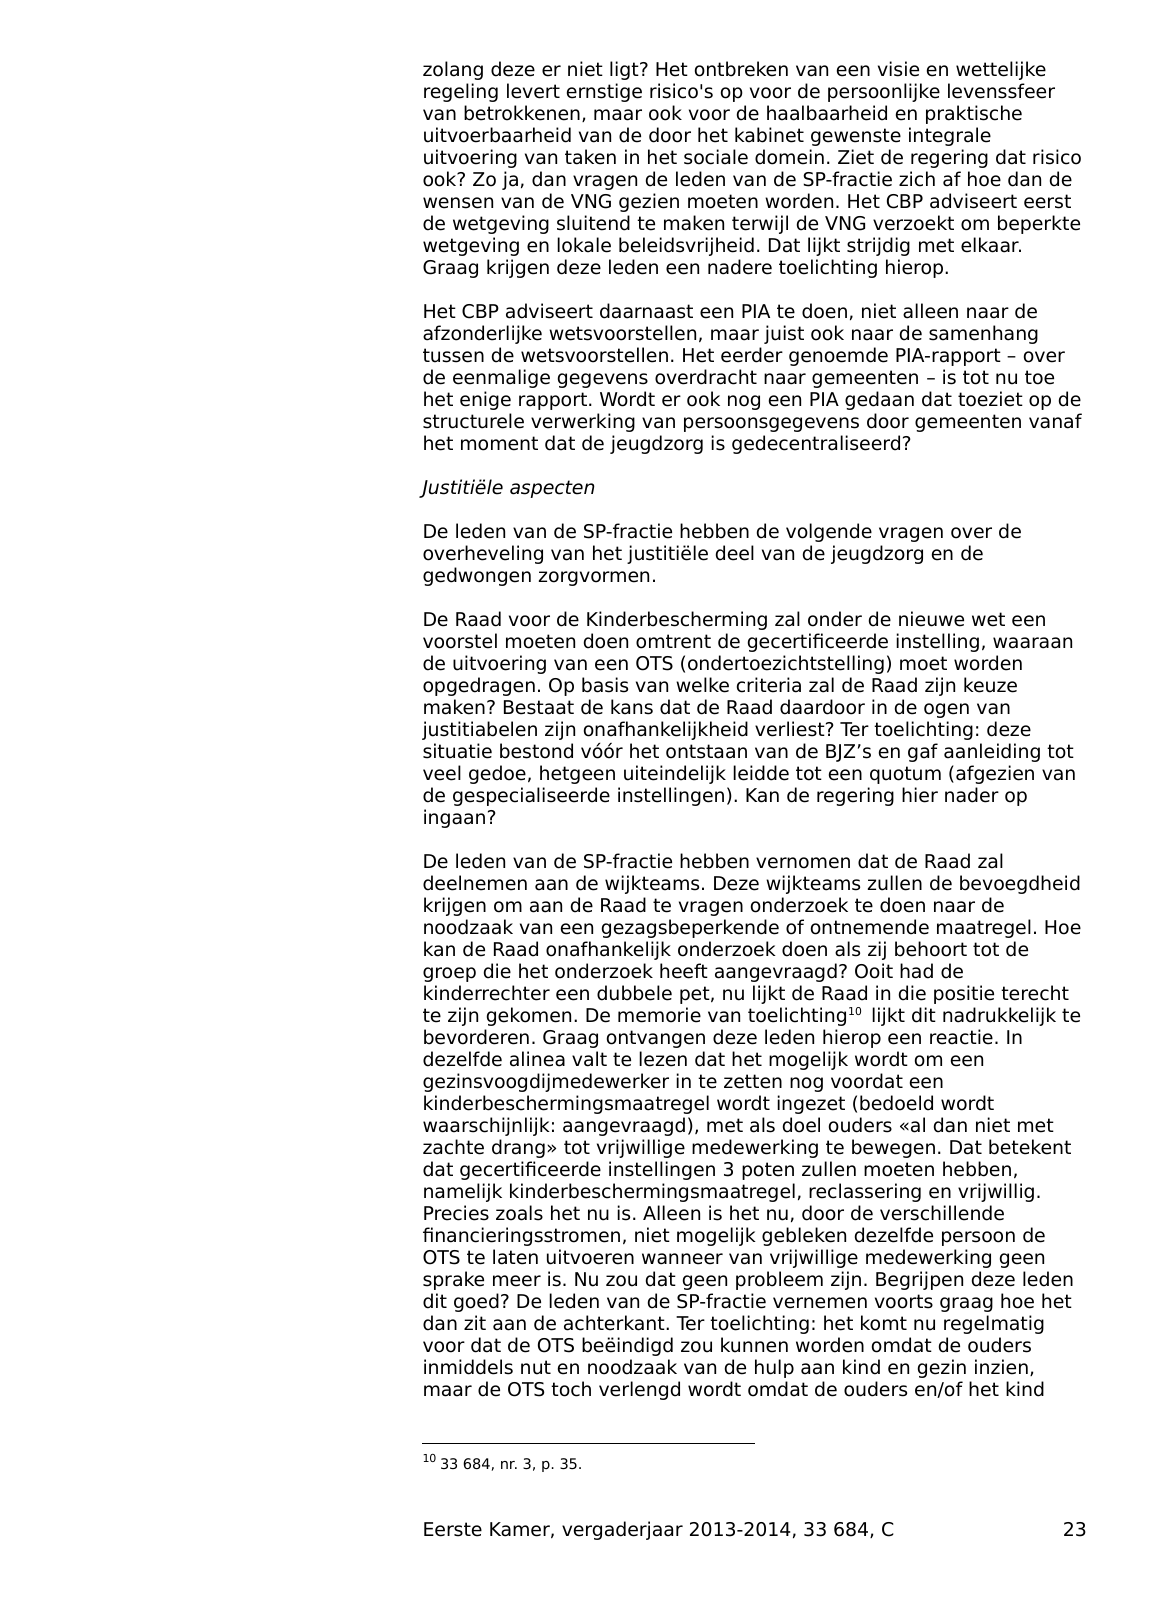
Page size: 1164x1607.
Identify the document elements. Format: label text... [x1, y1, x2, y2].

text De leden van de SP-fractie hebben vernomen dat de Raad zal deelnemen aan de wijkteams. Deze wijkteams zullen de bevoegdheid krijgen om aan de Raad te vragen onderzoek te doen naar de noodzaak van een gezagsbeperkende of ontnemende maatregel. Hoe kan de Raad onafhankelijk onderzoek doen als zij behoort tot de groep die het onderzoek heeft aangevraagd? Ooit had de kinderrechter een dubbele pet, nu lijkt de Raad in die positie terecht te zijn gekomen. De memorie van toelichting lijkt dit nadrukkelijk te bevorderen. Graag ontvangen deze leden hierop een reactie. In dezelfde alinea valt te lezen dat het mogelijk wordt om een gezinsvoogdijmedewerker in te zetten nog voordat een kinderbeschermingsmaatregel wordt ingezet (bedoeld wordt waarschijnlijk: aangevraagd), met als doel ouders «al dan niet met zachte drang» tot vrijwillige medewerking te bewegen. Dat betekent dat gecertificeerde instellingen 3 poten zullen moeten hebben, namelijk kinderbeschermingsmaatregel, reclassering en vrijwillig. Precies zoals het nu is. Alleen is het nu, door de verschillende financieringsstromen, niet mogelijk gebleken dezelfde persoon de OTS te laten uitvoeren wanneer van vrijwillige medewerking geen sprake meer is. Nu zou dat geen probleem zijn. Begrijpen deze leden dit goed? De leden van de SP-fractie vernemen voorts graag hoe het dan zit aan de achterkant. Ter toelichting: het komt nu regelmatig voor dat de OTS beëindigd zou kunnen worden omdat de ouders inmiddels nut en noodzaak van de hulp aan kind en gezin inzien, maar de OTS toch verlengd wordt omdat de ouders en/of het kind [422, 851, 1087, 1401]
text Het CBP adviseert daarnaast een PIA te doen, niet alleen naar de afzonderlijke wetsvoorstellen, maar juist ook naar de samenhang tussen de wetsvoorstellen. Het eerder genoemde PIA-rapport – over de eenmalige gegevens overdracht naar gemeenten – is tot nu toe het enige rapport. Wordt er ook nog een PIA gedaan dat toeziet op de structurele verwerking van persoonsgegevens door gemeenten vanaf het moment dat de jeugdzorg is gedecentraliseerd? [422, 301, 1087, 455]
text De Raad voor de Kinderbescherming zal onder de nieuwe wet een voorstel moeten doen omtrent de gecertificeerde instelling, waaraan de uitvoering van een OTS (ondertoezichtstelling) moet worden opgedragen. Op basis van welke criteria zal de Raad zijn keuze maken? Bestaat de kans dat de Raad daardoor in de ogen van justitiabelen zijn onafhankelijkheid verliest? Ter toelichting: deze situatie bestond vóór het ontstaan van de BJZ’s en gaf aanleiding tot veel gedoe, hetgeen uiteindelijk leidde tot een quotum (afgezien van de gespecialiseerde instellingen). Kan de regering hier nader op ingaan? [422, 609, 1087, 829]
text De leden van de SP-fractie hebben de volgende vragen over de overheveling van het justitiële deel van de jeugdzorg en de gedwongen zorgvormen. [422, 521, 1087, 587]
subtitle Justitiële aspecten [422, 477, 1087, 499]
text 33 684, nr. 3, p. 35. [422, 1452, 1087, 1474]
text zolang deze er niet ligt? Het ontbreken van een visie en wettelijke regeling levert ernstige risico's op voor de persoonlijke levenssfeer van betrokkenen, maar ook voor de haalbaarheid en praktische uitvoerbaarheid van de door het kabinet gewenste integrale uitvoering van taken in het sociale domein. Ziet de regering dat risico ook? Zo ja, dan vragen de leden van de SP-fractie zich af hoe dan de wensen van de VNG gezien moeten worden. Het CBP adviseert eerst de wetgeving sluitend te maken terwijl de VNG verzoekt om beperkte wetgeving en lokale beleidsvrijheid. Dat lijkt strijdig met elkaar. Graag krijgen deze leden een nadere toelichting hierop. [422, 59, 1087, 279]
